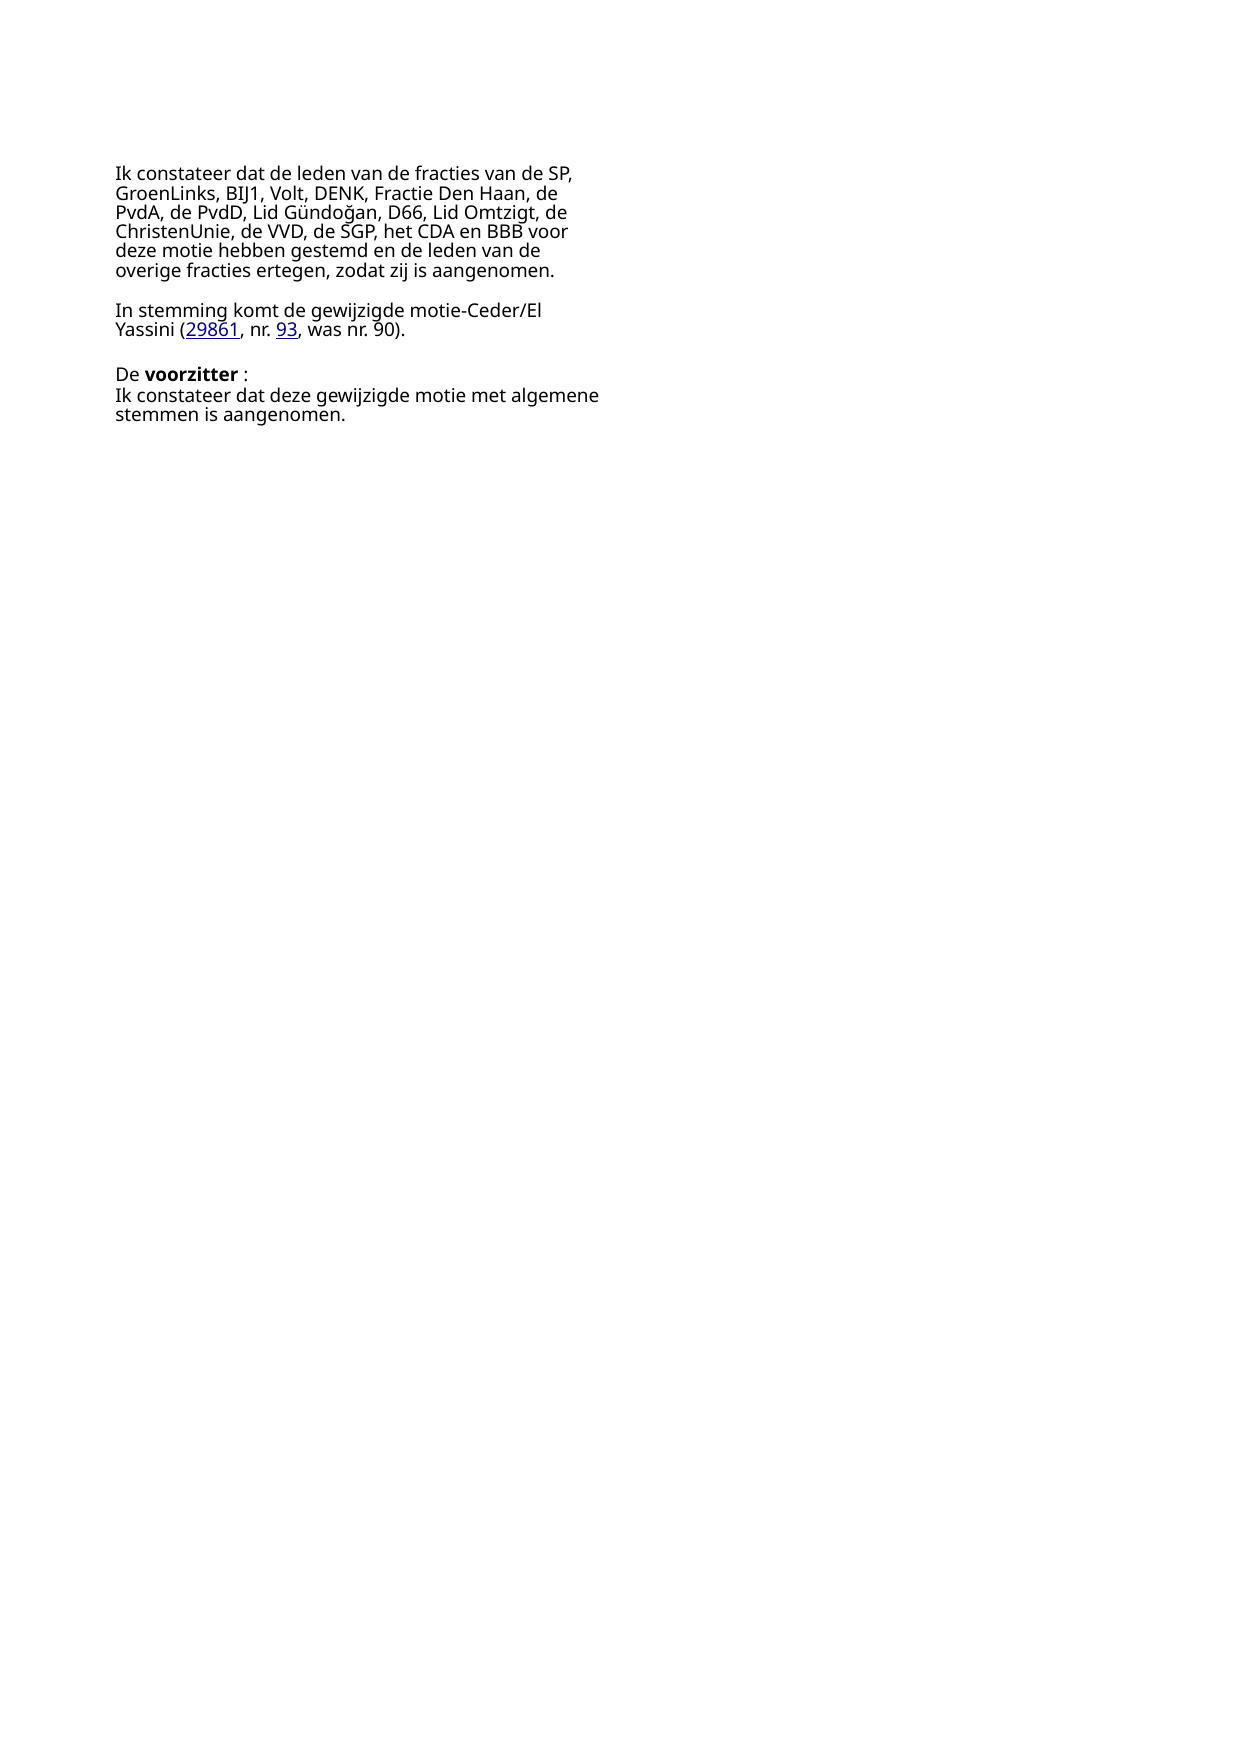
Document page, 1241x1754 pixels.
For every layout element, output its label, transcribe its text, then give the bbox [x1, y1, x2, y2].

text Ik constateer dat de leden van de fracties van de SP, GroenLinks, BIJ1, Volt, DENK, Fractie Den Haan, de PvdA, de PvdD, Lid Gündoğan, D66, Lid Omtzigt, de ChristenUnie, de VVD, de SGP, het CDA en BBB voor deze motie hebben gestemd en de leden van de overige fracties ertegen, zodat zij is aangenomen. [115, 165, 605, 281]
text De voorzitter : [115, 361, 605, 387]
text In stemming komt de gewijzigde motie-Ceder/El Yassini (29861, nr. 93, was nr. 90). [115, 302, 605, 340]
text Ik constateer dat deze gewijzigde motie met algemene stemmen is aangenomen. [115, 387, 605, 425]
